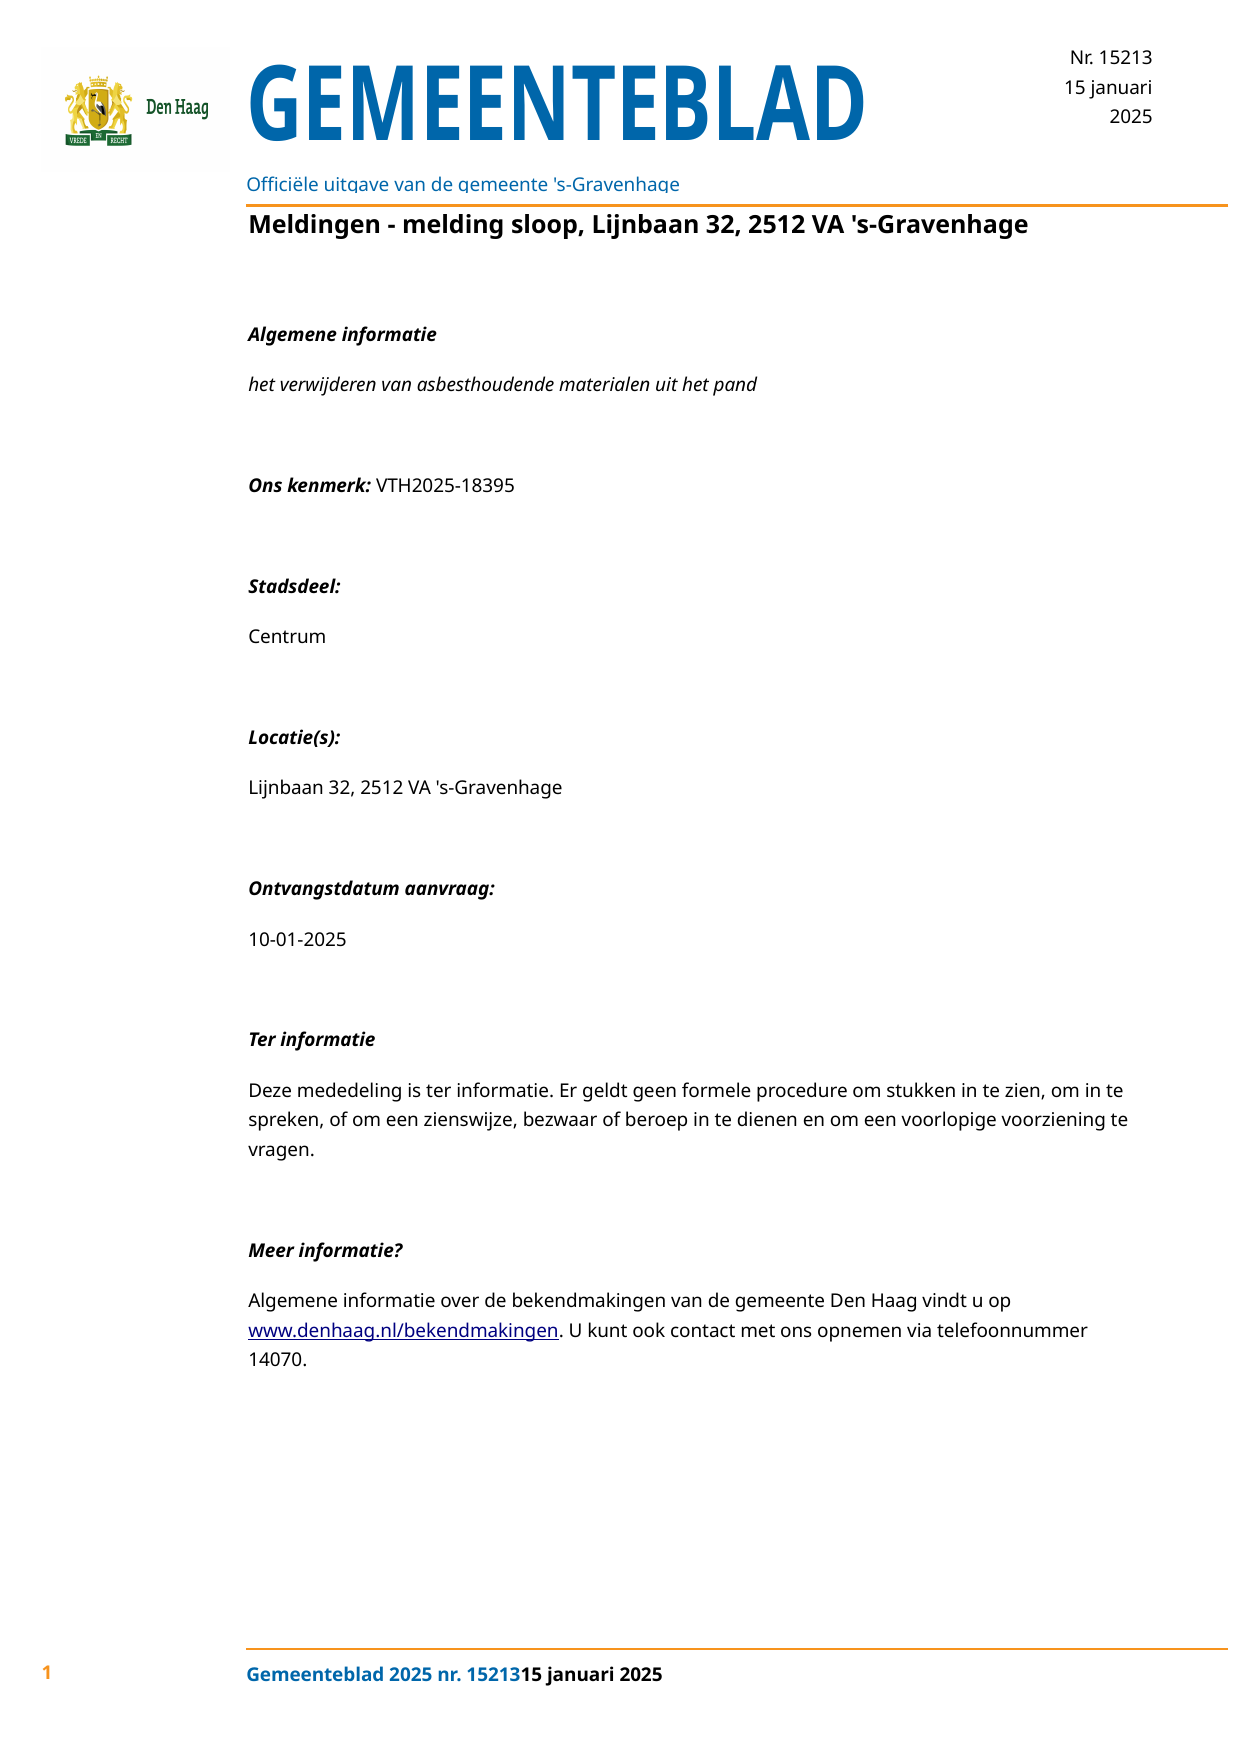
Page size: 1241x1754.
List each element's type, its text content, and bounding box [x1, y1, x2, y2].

text Locatie(s): [248, 724, 1152, 750]
text 10-01-2025 [248, 926, 1152, 951]
text Lijnbaan 32, 2512 VA 's-Gravenhage [248, 774, 1152, 800]
text het verwijderen van asbesthoudende materialen uit het pand [248, 371, 1152, 397]
text Stadsdeel: [248, 573, 1152, 598]
picture [41, 47, 231, 172]
text Ons kenmerk: VTH2025-18395 [248, 472, 1152, 498]
text Algemene informatie over de bekendmakingen van de gemeente Den Haag vindt u op www.denhaag.nl/bekendmakingen. U kunt ook contact met ons opnemen via telefoonnummer 14070. [248, 1287, 1152, 1372]
text Deze mededeling is ter informatie. Er geldt geen formele procedure om stukken in te zien, om in te spreken, of om een zienswijze, bezwaar of beroep in te dienen en om een voorlopige voorziening te vragen. [248, 1077, 1152, 1162]
text Ter informatie [248, 1027, 1152, 1052]
text Meer informatie? [248, 1237, 1152, 1263]
text Algemene informatie [248, 321, 1152, 346]
text Meldingen - melding sloop, Lijnbaan 32, 2512 VA 's-Gravenhage [248, 207, 1152, 241]
text Centrum [248, 623, 1152, 649]
text Ontvangstdatum aanvraag: [248, 875, 1152, 901]
